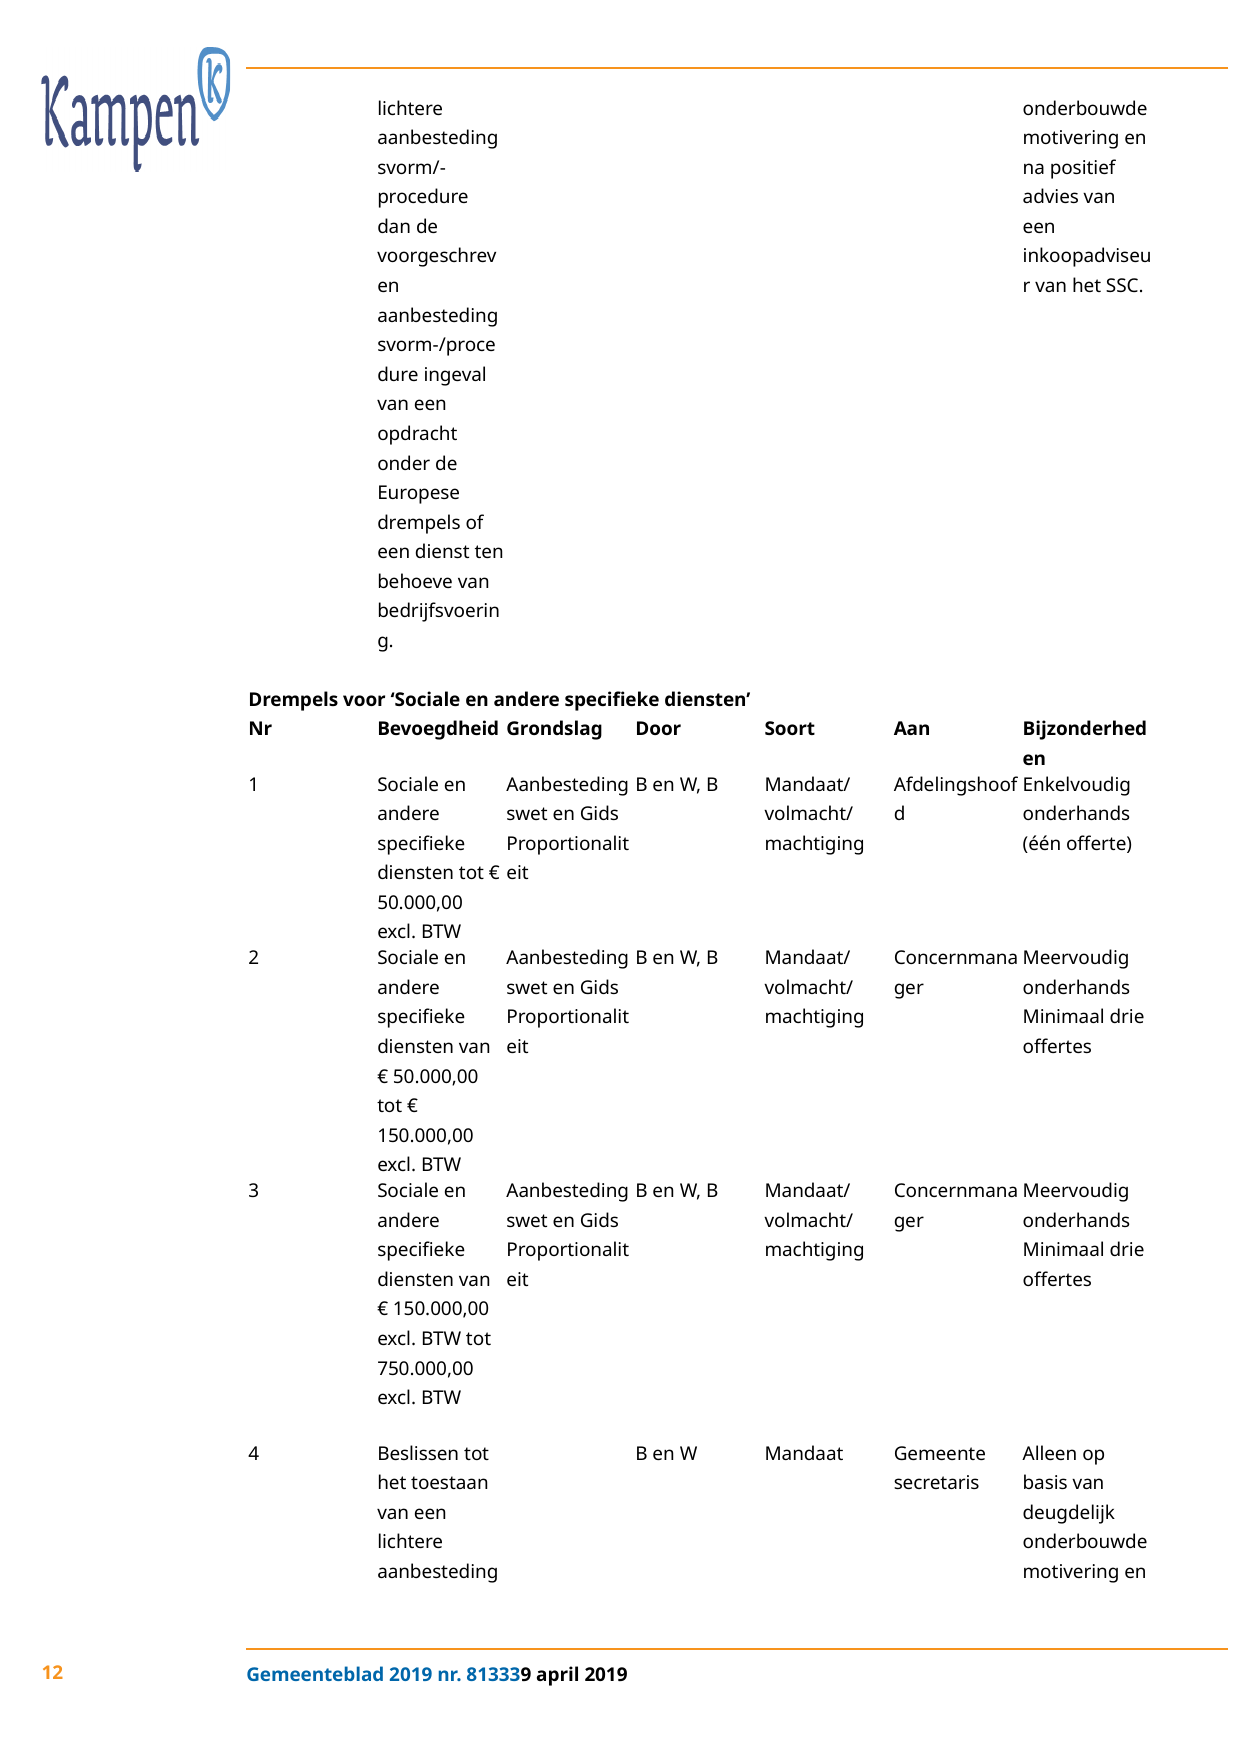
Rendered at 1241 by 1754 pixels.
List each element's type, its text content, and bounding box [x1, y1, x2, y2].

table_cell B en W, B [635, 945, 764, 1177]
table_cell lichtere aanbestedingsvorm/-procedure dan de voorgeschreven aanbestedingsvorm-/procedure ingeval van een opdracht onder de Europese drempels of een dienst ten behoeve van bedrijfsvoering. [377, 95, 506, 653]
table_cell Sociale en andere specifieke diensten van € 50.000,00 tot € 150.000,00 excl. BTW [377, 945, 506, 1177]
table_header Soort [764, 716, 893, 771]
table_cell [894, 95, 1022, 653]
table_cell 1 [248, 771, 377, 944]
table_header Aan [894, 716, 1022, 771]
table_cell [764, 95, 893, 653]
table_cell Sociale en andere specifieke diensten tot € 50.000,00 excl. BTW [377, 771, 506, 944]
table_cell Aanbestedingswet en Gids Proportionaliteit [506, 1177, 635, 1440]
table_cell Mandaat/ volmacht/ machtiging [764, 945, 893, 1177]
picture [41, 47, 231, 172]
table_cell Meervoudig onderhands Minimaal drie offertes [1023, 945, 1152, 1177]
table_cell [635, 95, 764, 653]
table_cell Alleen op basis van deugdelijk onderbouwde motivering en [1023, 1440, 1152, 1584]
text Drempels voor ‘Sociale en andere specifieke diensten’ [248, 686, 1152, 712]
table_cell Sociale en andere specifieke diensten van € 150.000,00 excl. BTW tot 750.000,00 excl. BTW [377, 1177, 506, 1440]
table_cell 4 [248, 1440, 377, 1584]
table_header Bevoegdheid [377, 716, 506, 771]
table_cell [506, 1440, 635, 1584]
table_cell Aanbestedingswet en Gids Proportionaliteit [506, 771, 635, 944]
table_header Grondslag [506, 716, 635, 771]
table_header Nr [248, 716, 377, 771]
table_cell Concernmanager [894, 945, 1022, 1177]
table_cell 2 [248, 945, 377, 1177]
table_cell Gemeente secretaris [894, 1440, 1022, 1584]
table_cell onderbouwde motivering en na positief advies van een inkoopadviseur van het SSC. [1023, 95, 1152, 653]
table_cell Concernmanager [894, 1177, 1022, 1440]
table_cell Aanbestedingswet en Gids Proportionaliteit [506, 945, 635, 1177]
table_cell Mandaat [764, 1440, 893, 1584]
table_header Bijzonderheden [1023, 716, 1152, 771]
table_header Door [635, 716, 764, 771]
table_cell Meervoudig onderhands Minimaal drie offertes [1023, 1177, 1152, 1440]
table_cell [248, 95, 377, 653]
table_cell Mandaat/ volmacht/ machtiging [764, 771, 893, 944]
table_cell Enkelvoudig onderhands (één offerte) [1023, 771, 1152, 944]
table_cell Mandaat/ volmacht/ machtiging [764, 1177, 893, 1440]
table_cell B en W, B [635, 1177, 764, 1440]
table_cell 3 [248, 1177, 377, 1440]
table_cell B en W [635, 1440, 764, 1584]
table_cell [506, 95, 635, 653]
table_cell B en W, B [635, 771, 764, 944]
table_cell Beslissen tot het toestaan van een lichtere aanbesteding [377, 1440, 506, 1584]
table_cell Afdelingshoofd [894, 771, 1022, 944]
